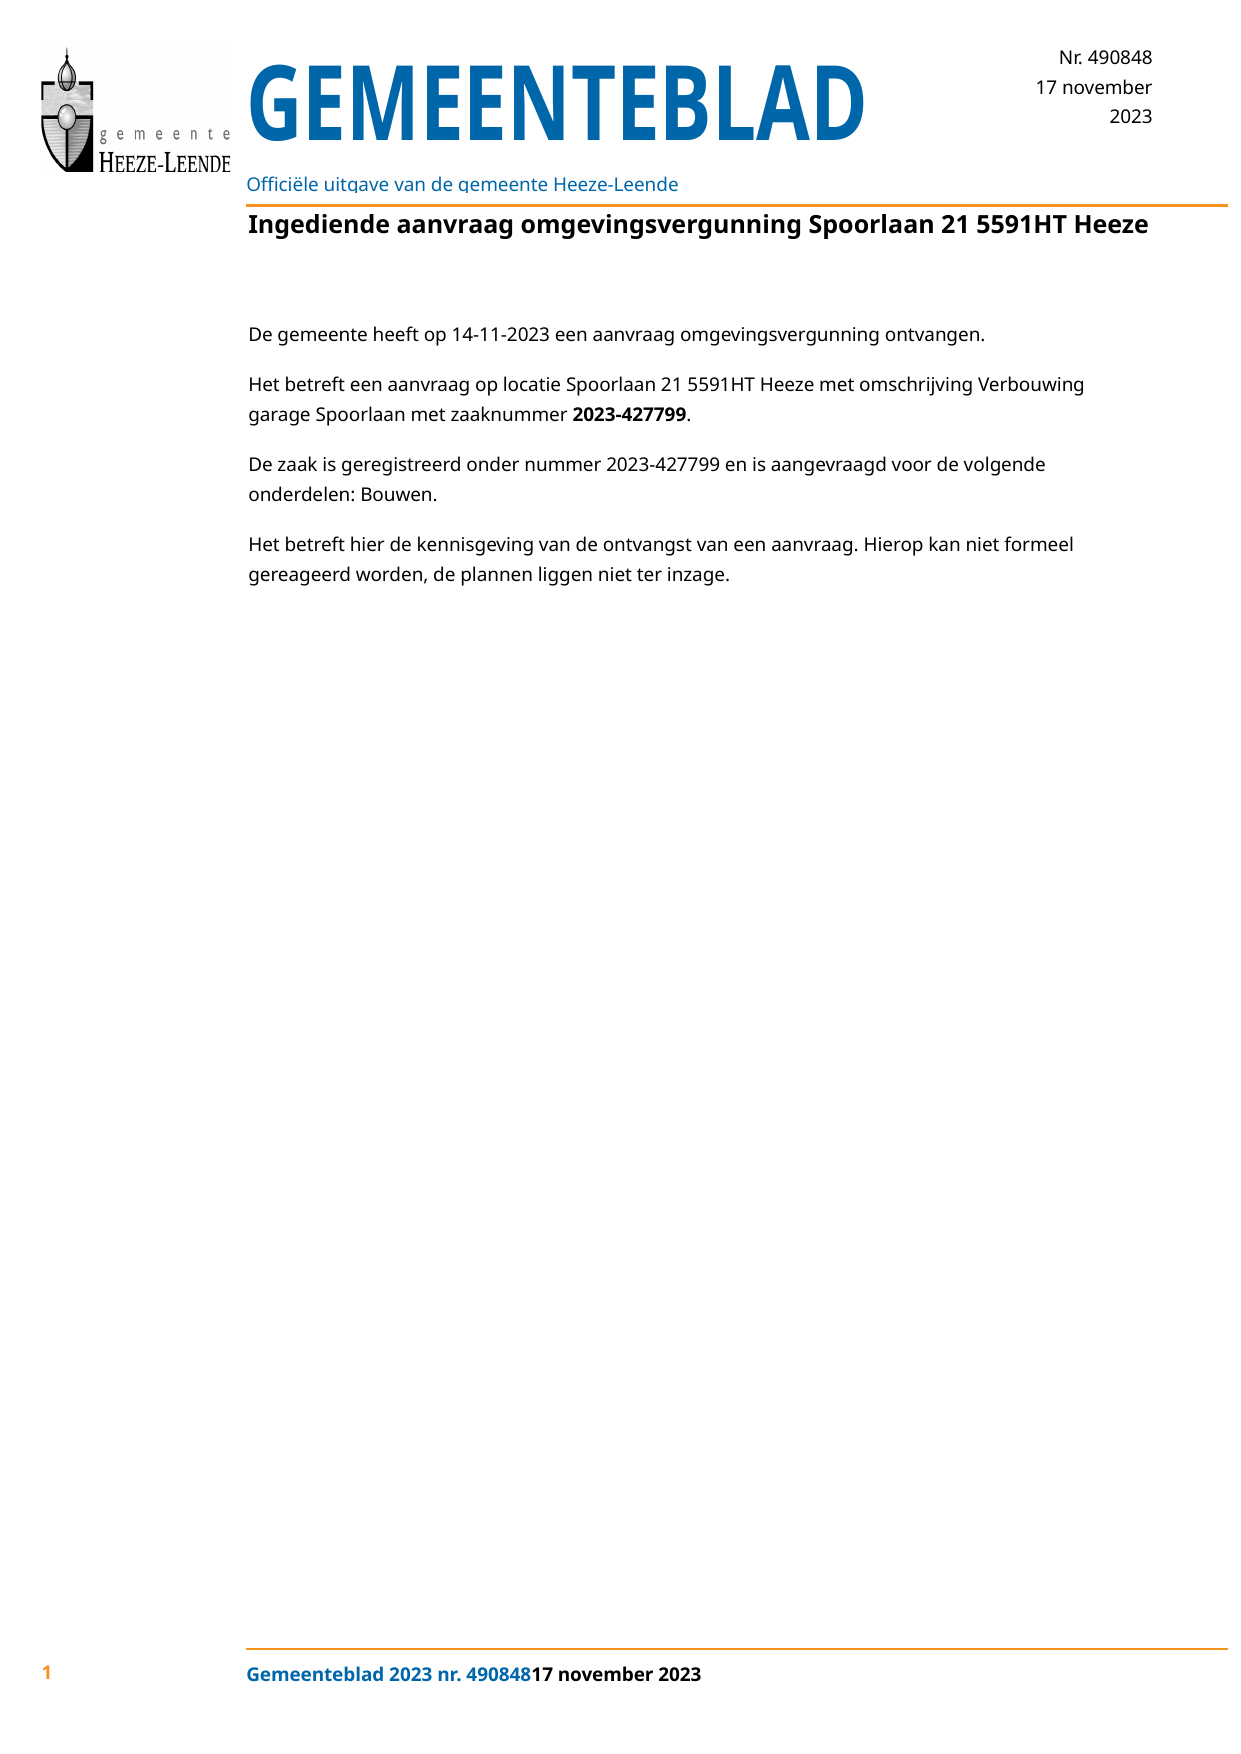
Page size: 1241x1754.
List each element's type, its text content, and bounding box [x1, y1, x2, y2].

text De gemeente heeft op 14-11-2023 een aanvraag omgevingsvergunning ontvangen. [248, 321, 1152, 346]
picture [41, 47, 231, 172]
text Het betreft een aanvraag op locatie Spoorlaan 21 5591HT Heeze met omschrijving Verbouwing garage Spoorlaan met zaaknummer 2023-427799. [248, 371, 1152, 426]
text Het betreft hier de kennisgeving van de ontvangst van een aanvraag. Hierop kan niet formeel gereageerd worden, de plannen liggen niet ter inzage. [248, 531, 1152, 586]
text De zaak is geregistreerd onder nummer 2023-427799 en is aangevraagd voor de volgende onderdelen: Bouwen. [248, 451, 1152, 506]
text Ingediende aanvraag omgevingsvergunning Spoorlaan 21 5591HT Heeze [248, 207, 1152, 241]
